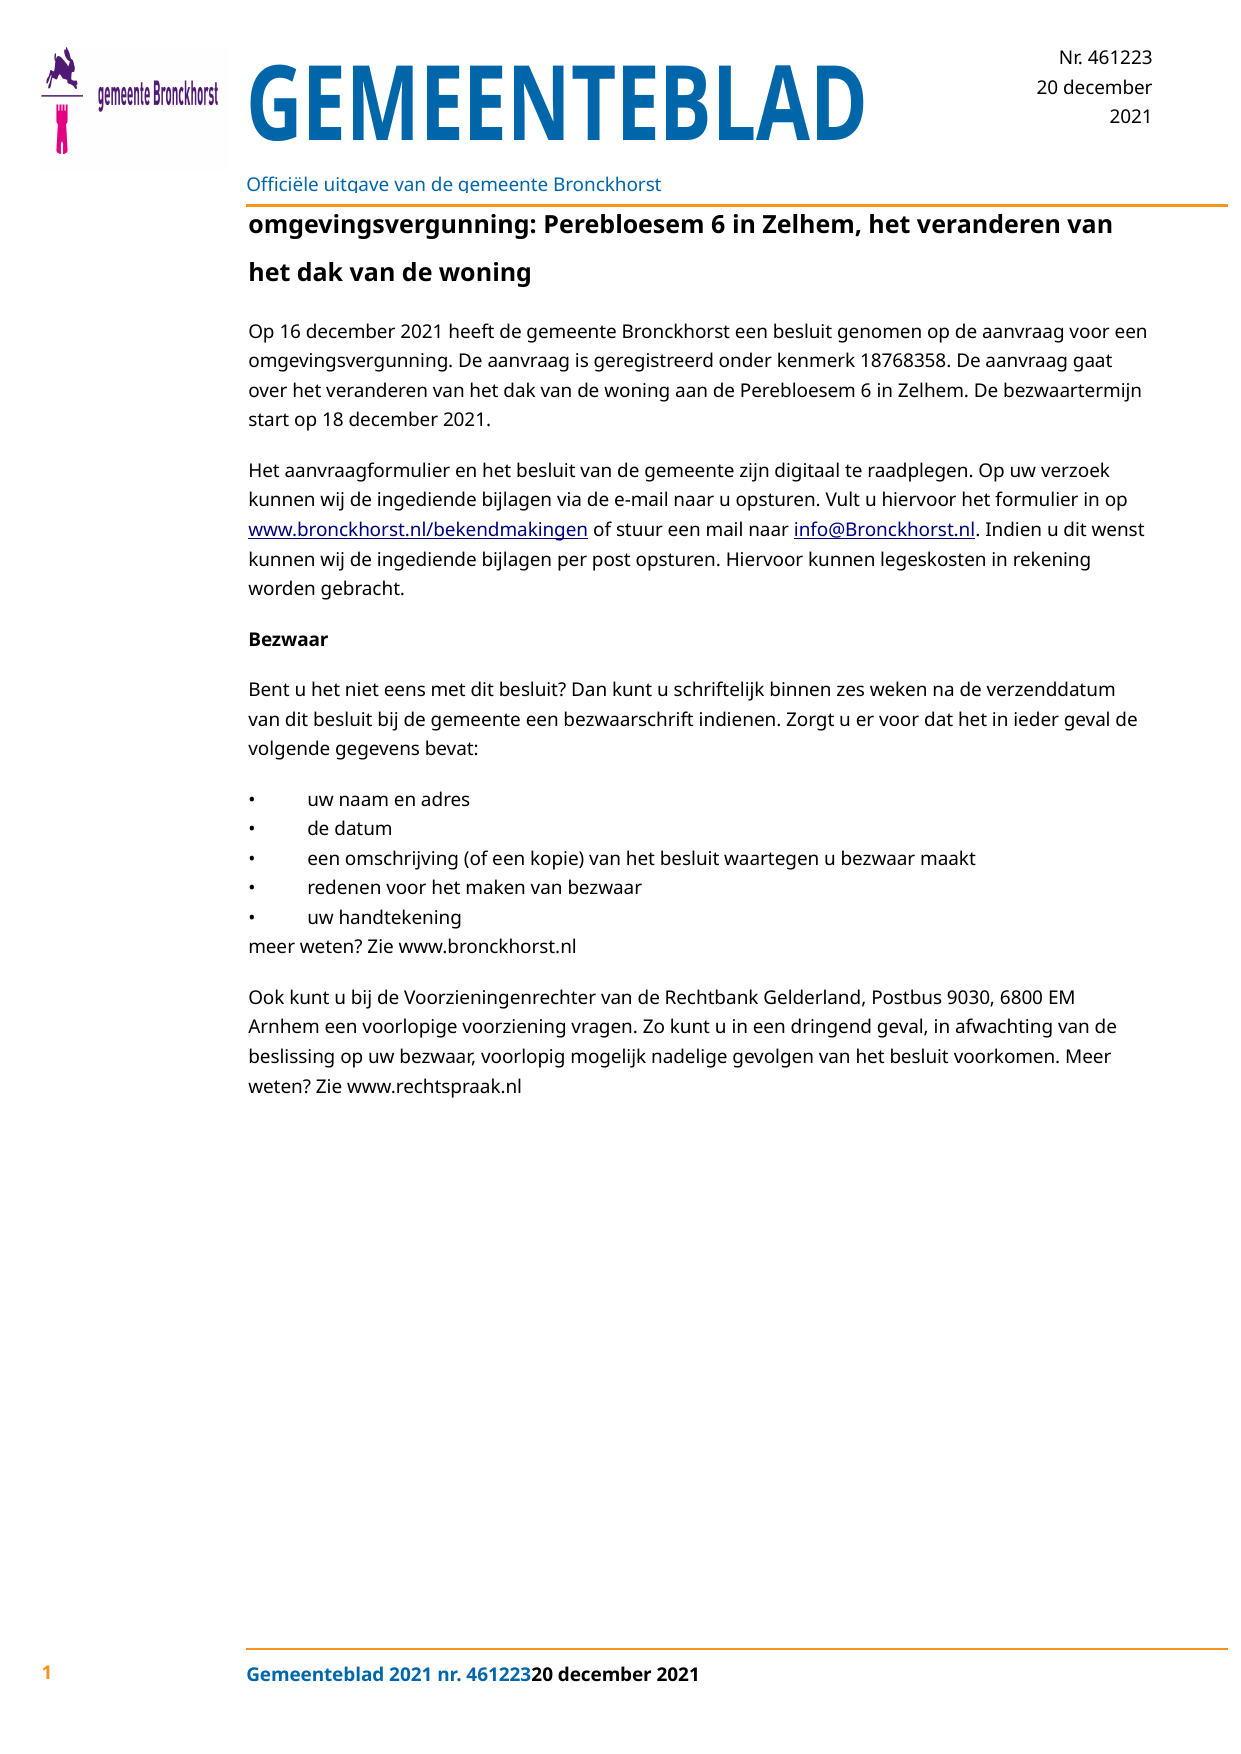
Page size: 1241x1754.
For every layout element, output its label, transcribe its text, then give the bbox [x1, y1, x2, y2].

list uw handtekening [248, 904, 1152, 930]
list uw naam en adres [248, 786, 1152, 812]
list een omschrijving (of een kopie) van het besluit waartegen u bezwaar maakt [248, 845, 1152, 871]
text omgevingsvergunning: Perebloesem 6 in Zelhem, het veranderen van het dak van de woning [248, 207, 1152, 288]
list redenen voor het maken van bezwaar [248, 874, 1152, 900]
text Het aanvraagformulier en het besluit van de gemeente zijn digitaal te raadplegen. Op uw verzoek kunnen wij de ingediende bijlagen via de e-mail naar u opsturen. Vult u hiervoor het formulier in op www.bronckhorst.nl/bekendmakingen of stuur een mail naar info@Bronckhorst.nl. Indien u dit wenst kunnen wij de ingediende bijlagen per post opsturen. Hiervoor kunnen legeskosten in rekening worden gebracht. [248, 457, 1152, 601]
picture [41, 47, 231, 172]
text Ook kunt u bij de Voorzieningenrechter van de Rechtbank Gelderland, Postbus 9030, 6800 EM Arnhem een voorlopige voorziening vragen. Zo kunt u in een dringend geval, in afwachting van de beslissing op uw bezwaar, voorlopig mogelijk nadelige gevolgen van het besluit voorkomen. Meer weten? Zie www.rechtspraak.nl [248, 984, 1152, 1099]
text meer weten? Zie www.bronckhorst.nl [248, 934, 1152, 959]
list de datum [248, 815, 1152, 841]
text Bezwaar [248, 626, 1152, 652]
text Bent u het niet eens met dit besluit? Dan kunt u schriftelijk binnen zes weken na de verzenddatum van dit besluit bij de gemeente een bezwaarschrift indienen. Zorgt u er voor dat het in ieder geval de volgende gegevens bevat: [248, 676, 1152, 761]
text Op 16 december 2021 heeft de gemeente Bronckhorst een besluit genomen op de aanvraag voor een omgevingsvergunning. De aanvraag is geregistreerd onder kenmerk 18768358. De aanvraag gaat over het veranderen van het dak van de woning aan de Perebloesem 6 in Zelhem. De bezwaartermijn start op 18 december 2021. [248, 318, 1152, 432]
